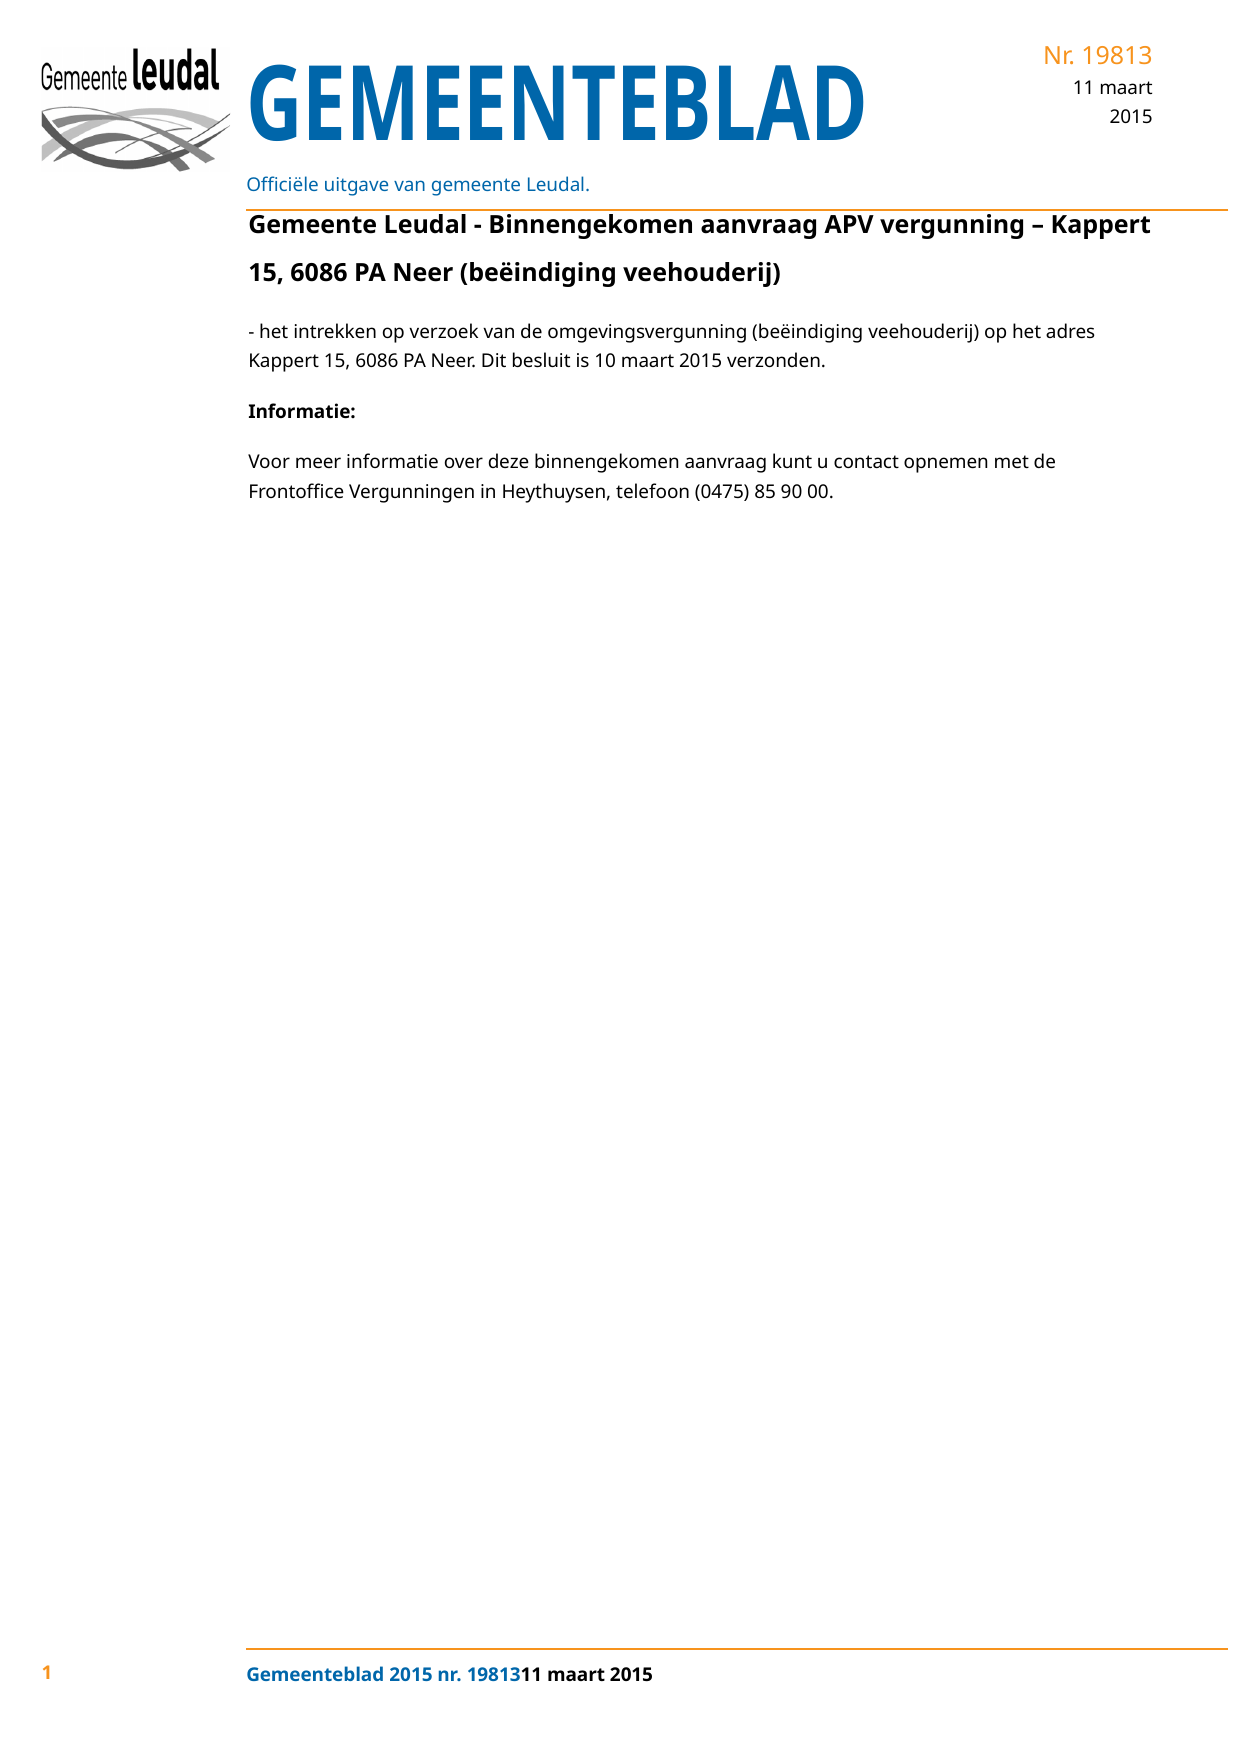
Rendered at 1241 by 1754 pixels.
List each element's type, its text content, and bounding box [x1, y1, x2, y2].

picture [41, 47, 231, 172]
text - het intrekken op verzoek van de omgevingsvergunning (beëindiging veehouderij) op het adres Kappert 15, 6086 PA Neer. Dit besluit is 10 maart 2015 verzonden. [248, 318, 1152, 373]
text Voor meer informatie over deze binnengekomen aanvraag kunt u contact opnemen met de Frontoffice Vergunningen in Heythuysen, telefoon (0475) 85 90 00. [248, 448, 1152, 504]
text Informatie: [248, 398, 1152, 424]
text Gemeente Leudal - Binnengekomen aanvraag APV vergunning – Kappert 15, 6086 PA Neer (beëindiging veehouderij) [248, 211, 1152, 288]
